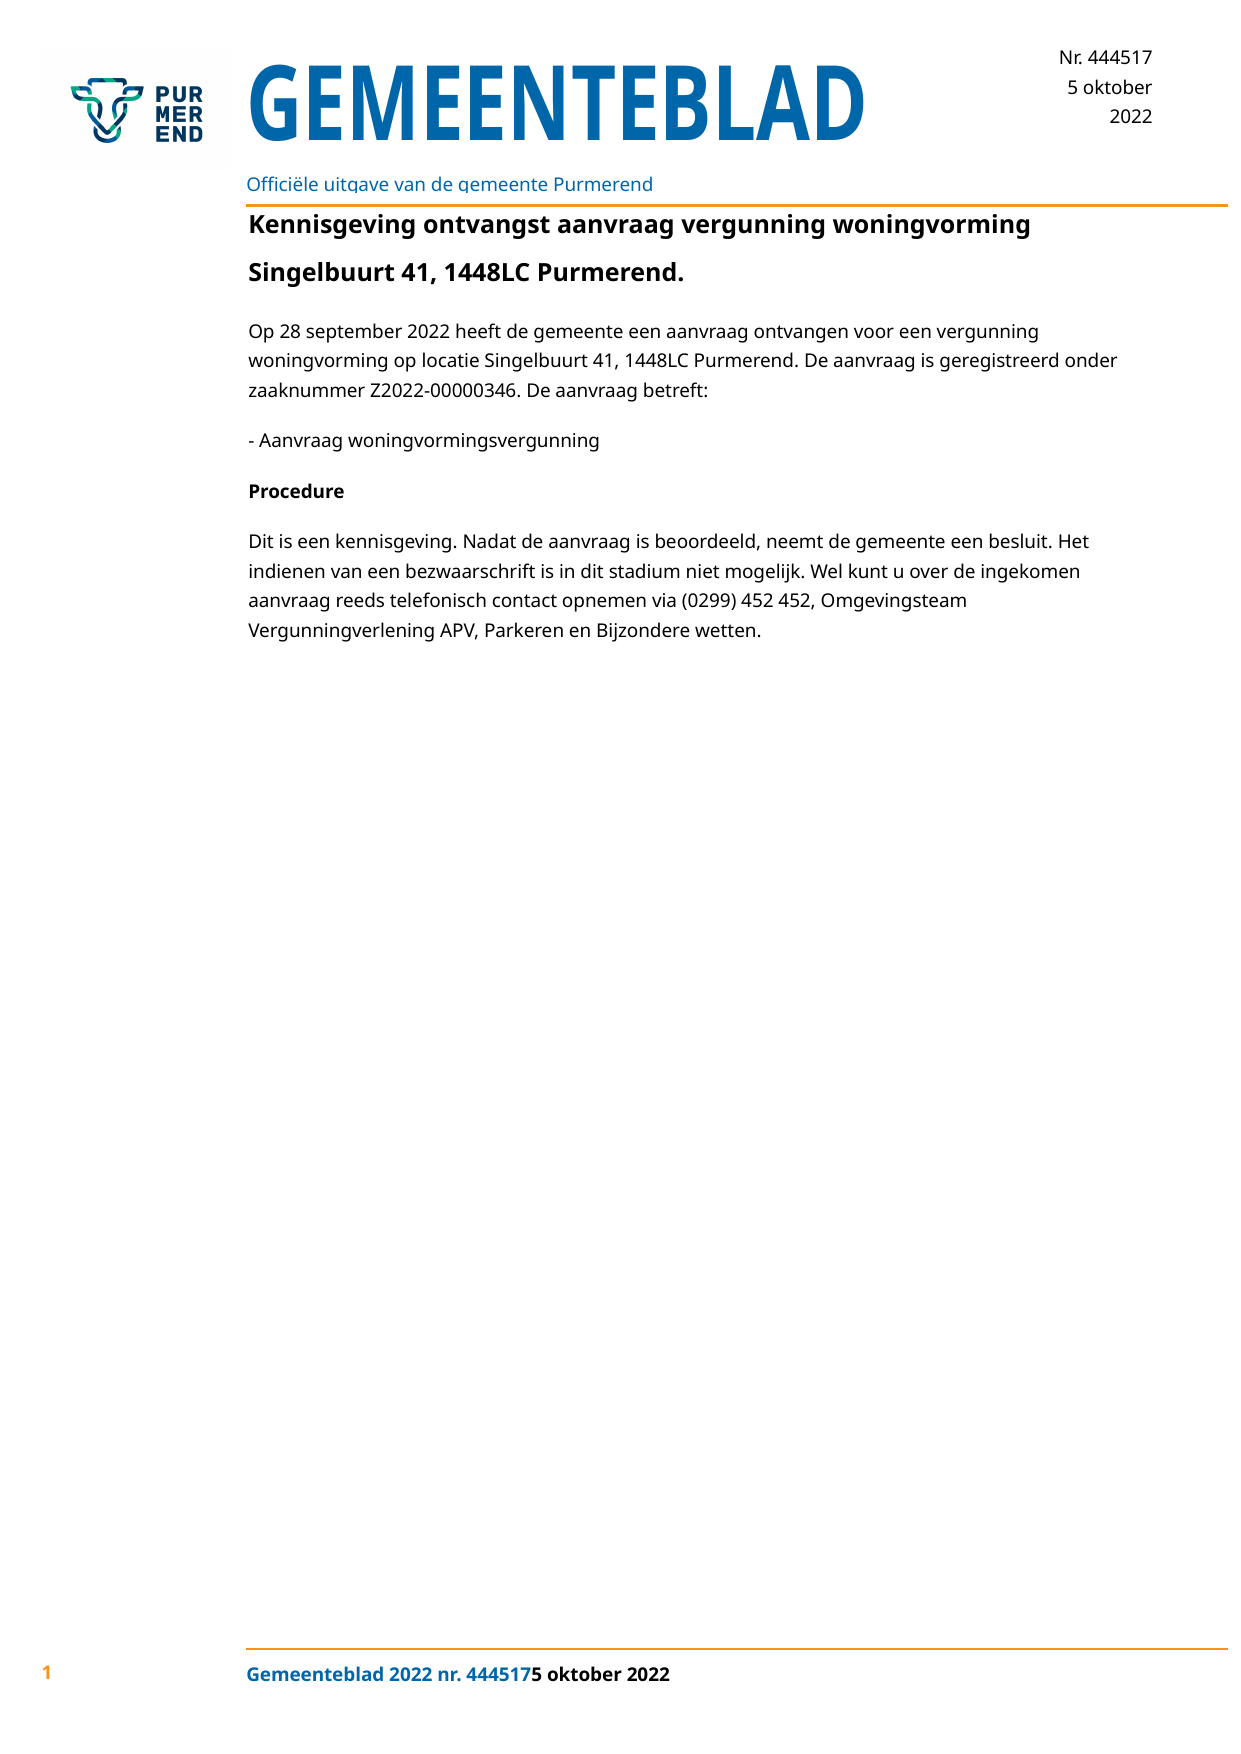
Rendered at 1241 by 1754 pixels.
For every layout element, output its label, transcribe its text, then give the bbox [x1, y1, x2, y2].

text Kennisgeving ontvangst aanvraag vergunning woningvorming Singelbuurt 41, 1448LC Purmerend. [248, 207, 1152, 288]
text Procedure [248, 478, 1152, 504]
text - Aanvraag woningvormingsvergunning [248, 427, 1152, 453]
picture [41, 47, 231, 172]
text Op 28 september 2022 heeft de gemeente een aanvraag ontvangen voor een vergunning woningvorming op locatie Singelbuurt 41, 1448LC Purmerend. De aanvraag is geregistreerd onder zaaknummer Z2022-00000346. De aanvraag betreft: [248, 318, 1152, 403]
text Dit is een kennisgeving. Nadat de aanvraag is beoordeeld, neemt de gemeente een besluit. Het indienen van een bezwaarschrift is in dit stadium niet mogelijk. Wel kunt u over de ingekomen aanvraag reeds telefonisch contact opnemen via (0299) 452 452, Omgevingsteam Vergunningverlening APV, Parkeren en Bijzondere wetten. [248, 528, 1152, 643]
